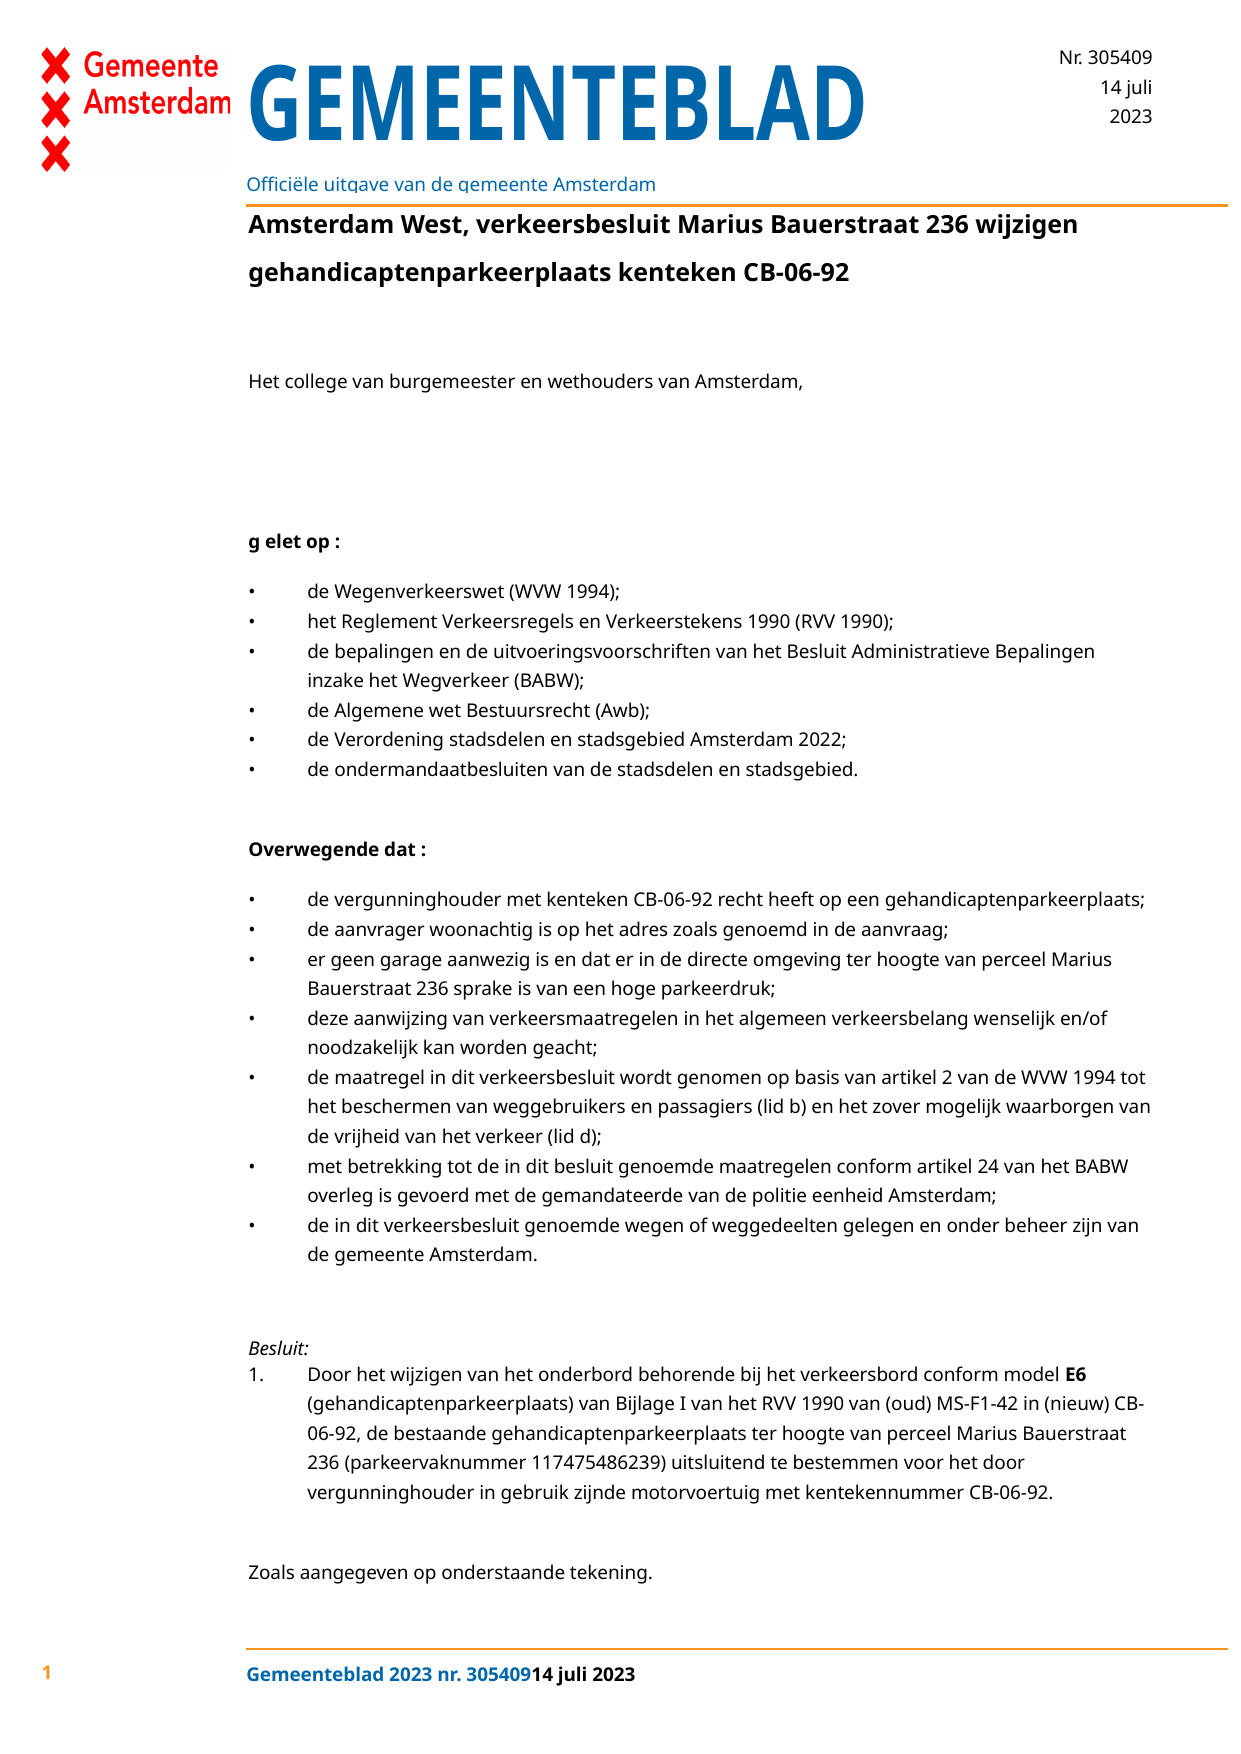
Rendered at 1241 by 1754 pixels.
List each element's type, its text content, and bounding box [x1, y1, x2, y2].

text Zoals aangegeven op onderstaande tekening. [248, 1559, 1152, 1585]
list de maatregel in dit verkeersbesluit wordt genomen op basis van artikel 2 van de WVW 1994 tot het beschermen van weggebruikers en passagiers (lid b) en het zover mogelijk waarborgen van de vrijheid van het verkeer (lid d); [248, 1064, 1152, 1149]
list de in dit verkeersbesluit genoemde wegen of weggedeelten gelegen en onder beheer zijn van de gemeente Amsterdam. [248, 1212, 1152, 1267]
list de Wegenverkeerswet (WVW 1994); [248, 579, 1152, 604]
list de Algemene wet Bestuursrecht (Awb); [248, 697, 1152, 723]
text g elet op : [248, 528, 1152, 554]
list er geen garage aanwezig is en dat er in de directe omgeving ter hoogte van perceel Marius Bauerstraat 236 sprake is van een hoge parkeerdruk; [248, 946, 1152, 1001]
text Amsterdam West, verkeersbesluit Marius Bauerstraat 236 wijzigen gehandicaptenparkeerplaats kenteken CB-06-92 [248, 207, 1152, 288]
list het Reglement Verkeersregels en Verkeerstekens 1990 (RVV 1990); [248, 608, 1152, 634]
list de aanvrager woonachtig is op het adres zoals genoemd in de aanvraag; [248, 916, 1152, 942]
text Besluit: [248, 1335, 1152, 1361]
list de ondermandaatbesluiten van de stadsdelen en stadsgebied. [248, 756, 1152, 782]
text Het college van burgemeester en wethouders van Amsterdam, [248, 368, 1152, 394]
list met betrekking tot de in dit besluit genoemde maatregelen conform artikel 24 van het BABW overleg is gevoerd met de gemandateerde van de politie eenheid Amsterdam; [248, 1153, 1152, 1208]
list de bepalingen en de uitvoeringsvoorschriften van het Besluit Administratieve Bepalingen inzake het Wegverkeer (BABW); [248, 638, 1152, 693]
list de vergunninghouder met kenteken CB-06-92 recht heeft op een gehandicaptenparkeerplaats; [248, 887, 1152, 912]
picture [41, 47, 231, 172]
list deze aanwijzing van verkeersmaatregelen in het algemeen verkeersbelang wenselijk en/of noodzakelijk kan worden geacht; [248, 1005, 1152, 1060]
list de Verordening stadsdelen en stadsgebied Amsterdam 2022; [248, 727, 1152, 752]
list Door het wijzigen van het onderbord behorende bij het verkeersbord conform model E6 (gehandicaptenparkeerplaats) van Bijlage I van het RVV 1990 van (oud) MS-F1-42 in (nieuw) CB-06-92, de bestaande gehandicaptenparkeerplaats ter hoogte van perceel Marius Bauerstraat 236 (parkeervaknummer 117475486239) uitsluitend te bestemmen voor het door vergunninghouder in gebruik zijnde motorvoertuig met kentekennummer CB-06-92. [248, 1361, 1152, 1505]
text Overwegende dat : [248, 836, 1152, 862]
